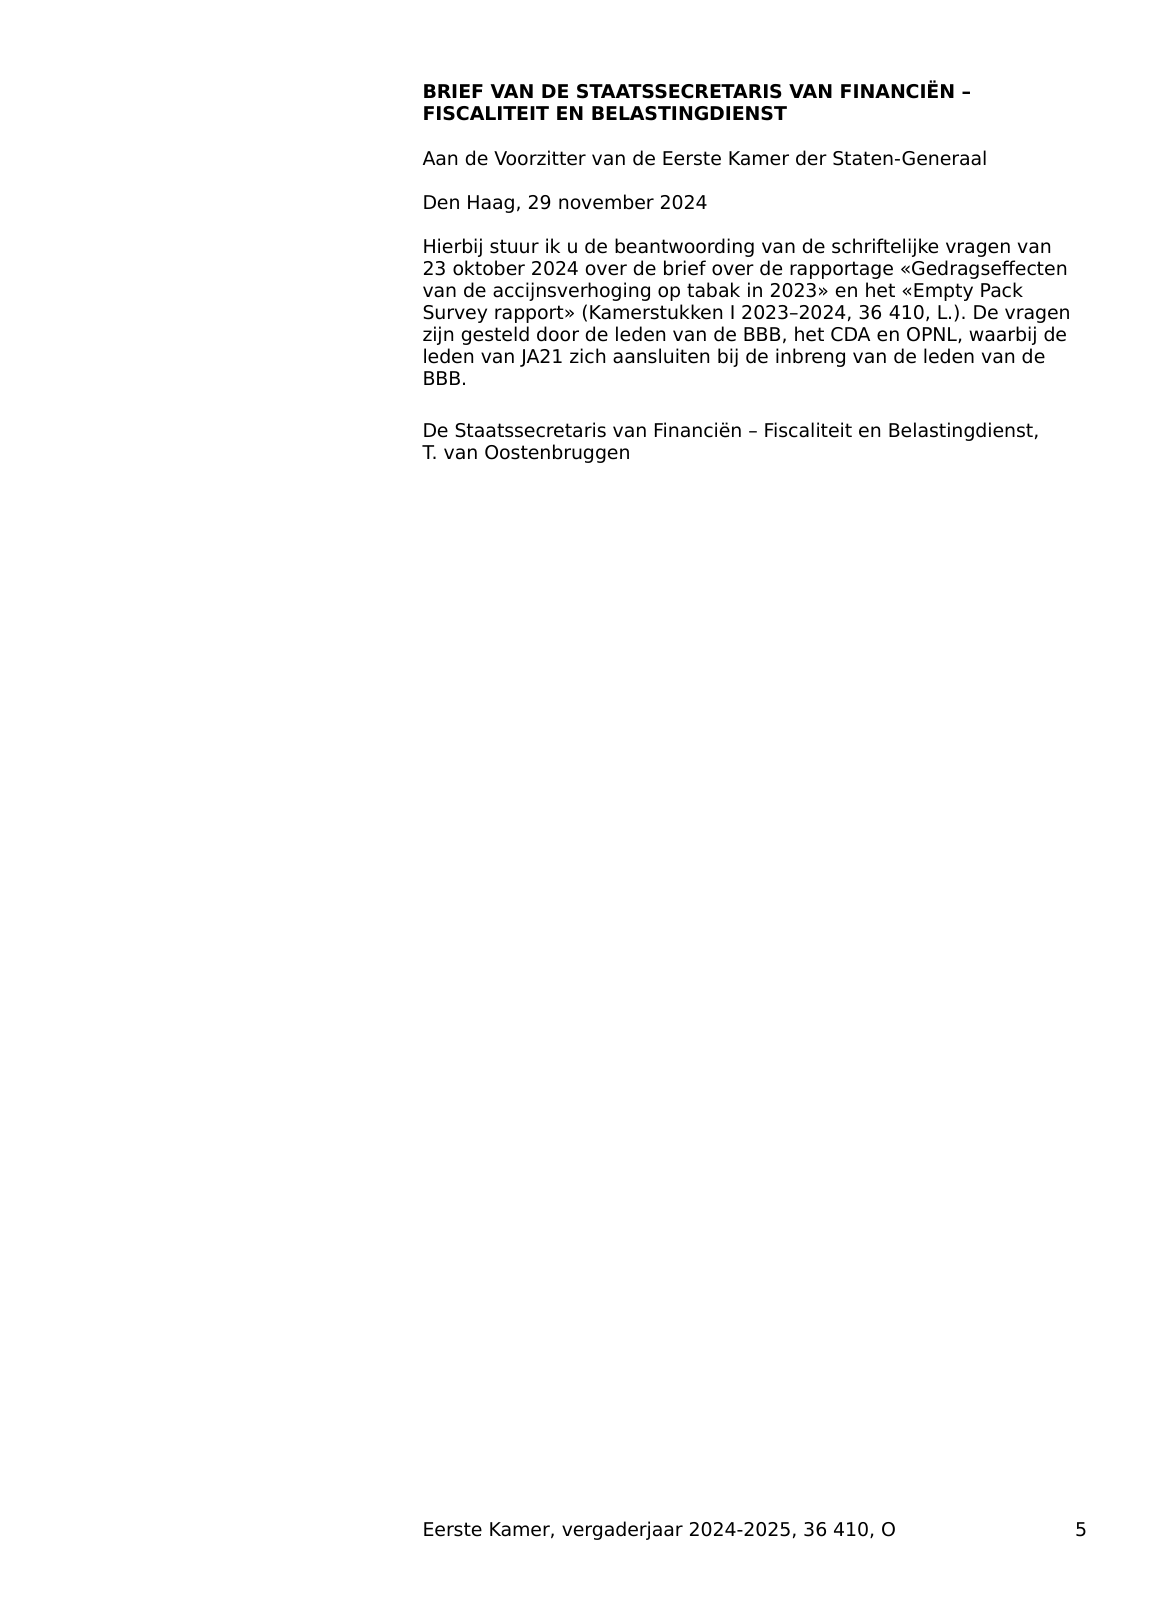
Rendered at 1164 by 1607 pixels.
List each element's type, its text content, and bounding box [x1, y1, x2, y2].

text Den Haag, 29 november 2024 [422, 192, 1087, 213]
text Aan de Voorzitter van de Eerste Kamer der Staten-Generaal [422, 147, 1087, 169]
text Hierbij stuur ik u de beantwoording van de schriftelijke vragen van 23 oktober 2024 over de brief over de rapportage «Gedragseffecten van de accijnsverhoging op tabak in 2023» en het «Empty Pack Survey rapport» (Kamerstukken I 2023–2024, 36 410, L.). De vragen zijn gesteld door de leden van de BBB, het CDA en OPNL, waarbij de leden van JA21 zich aansluiten bij de inbreng van de leden van de BBB. [422, 236, 1087, 389]
subtitle BRIEF VAN DE STAATSSECRETARIS VAN FINANCIËN – FISCALITEIT EN BELASTINGDIENST [422, 81, 1087, 125]
text De Staatssecretaris van Financiën – Fiscaliteit en Belastingdienst, T. van Oostenbruggen [422, 419, 1087, 463]
